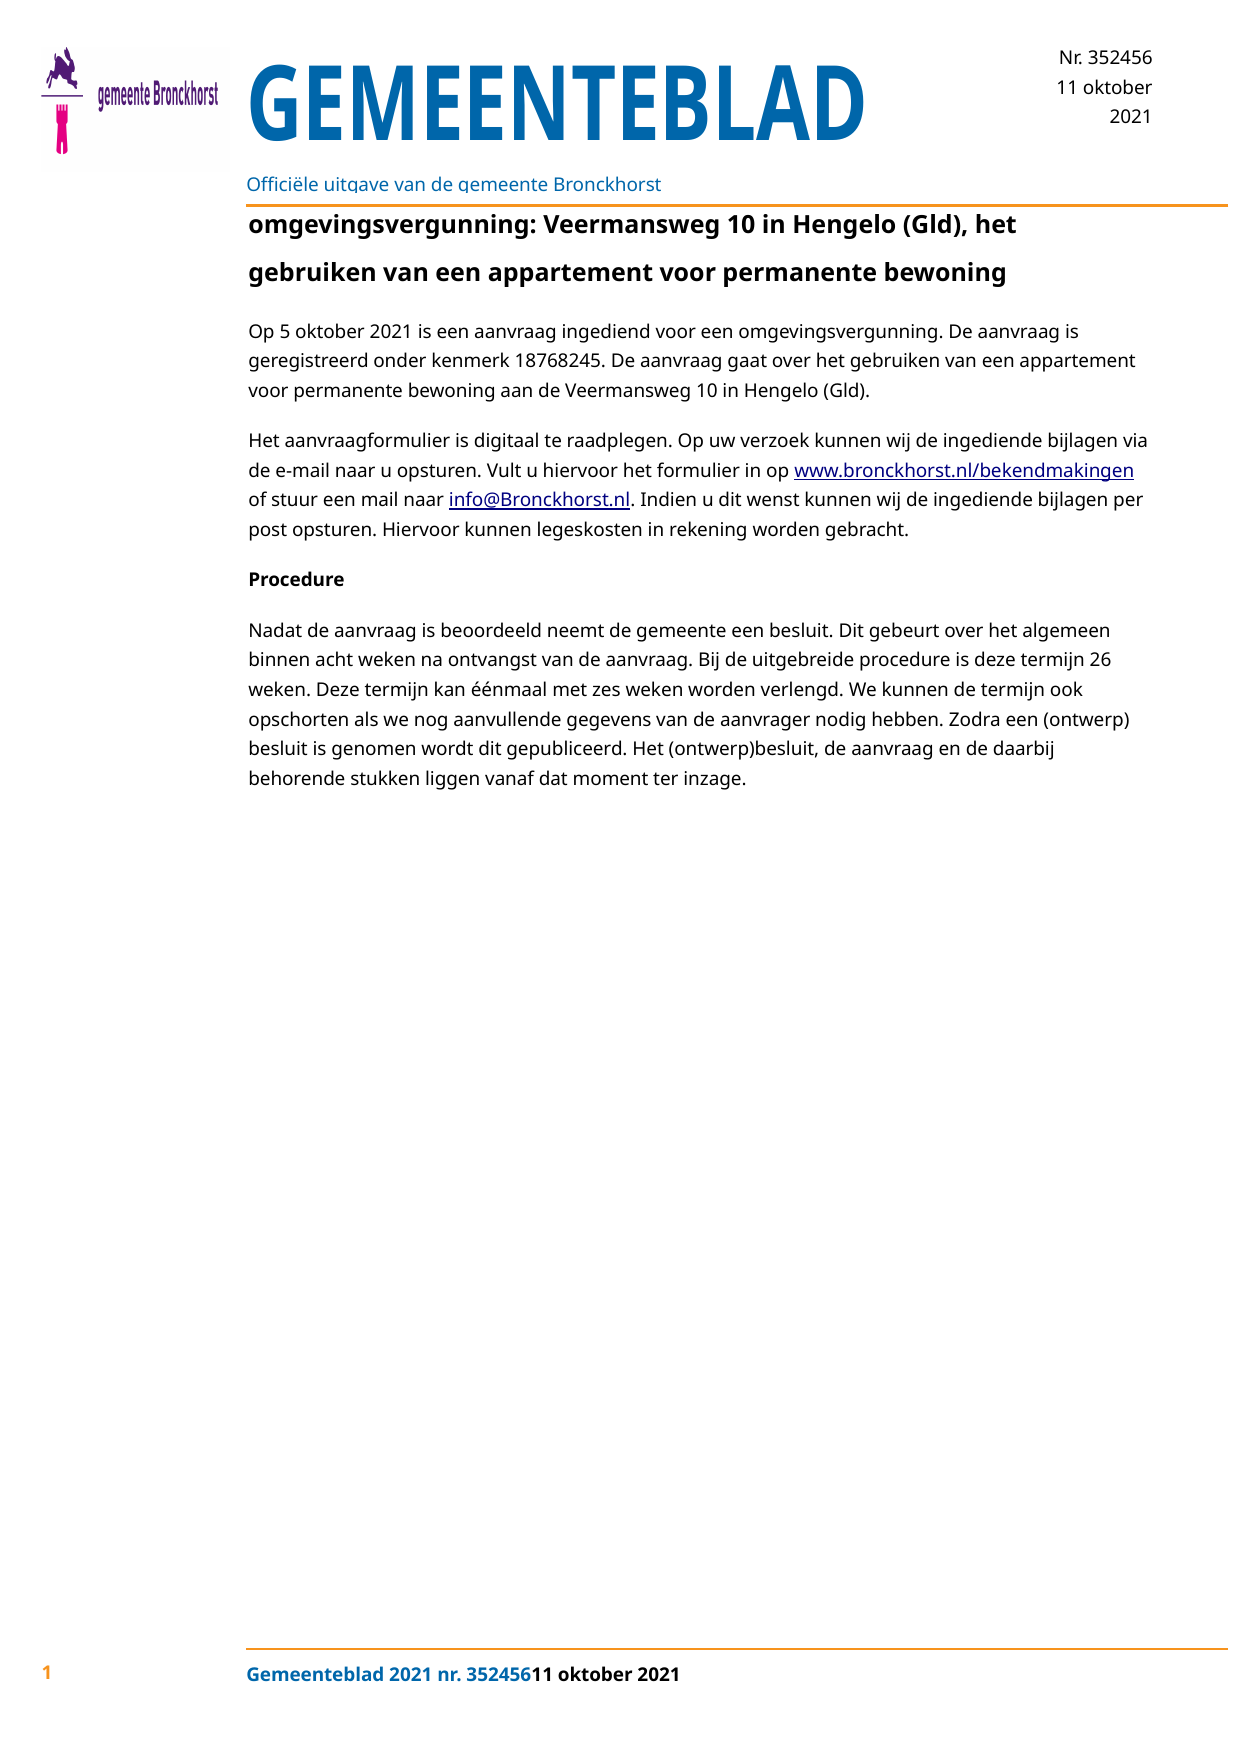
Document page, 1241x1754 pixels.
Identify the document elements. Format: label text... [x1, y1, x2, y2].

text Nadat de aanvraag is beoordeeld neemt de gemeente een besluit. Dit gebeurt over het algemeen binnen acht weken na ontvangst van de aanvraag. Bij de uitgebreide procedure is deze termijn 26 weken. Deze termijn kan éénmaal met zes weken worden verlengd. We kunnen de termijn ook opschorten als we nog aanvullende gegevens van de aanvrager nodig hebben. Zodra een (ontwerp) besluit is genomen wordt dit gepubliceerd. Het (ontwerp)besluit, de aanvraag en de daarbij behorende stukken liggen vanaf dat moment ter inzage. [248, 617, 1152, 791]
picture [41, 47, 231, 172]
text Het aanvraagformulier is digitaal te raadplegen. Op uw verzoek kunnen wij de ingediende bijlagen via de e-mail naar u opsturen. Vult u hiervoor het formulier in op www.bronckhorst.nl/bekendmakingen of stuur een mail naar info@Bronckhorst.nl. Indien u dit wenst kunnen wij de ingediende bijlagen per post opsturen. Hiervoor kunnen legeskosten in rekening worden gebracht. [248, 427, 1152, 542]
text Op 5 oktober 2021 is een aanvraag ingediend voor een omgevingsvergunning. De aanvraag is geregistreerd onder kenmerk 18768245. De aanvraag gaat over het gebruiken van een appartement voor permanente bewoning aan de Veermansweg 10 in Hengelo (Gld). [248, 318, 1152, 403]
text omgevingsvergunning: Veermansweg 10 in Hengelo (Gld), het gebruiken van een appartement voor permanente bewoning [248, 207, 1152, 288]
text Procedure [248, 567, 1152, 592]
